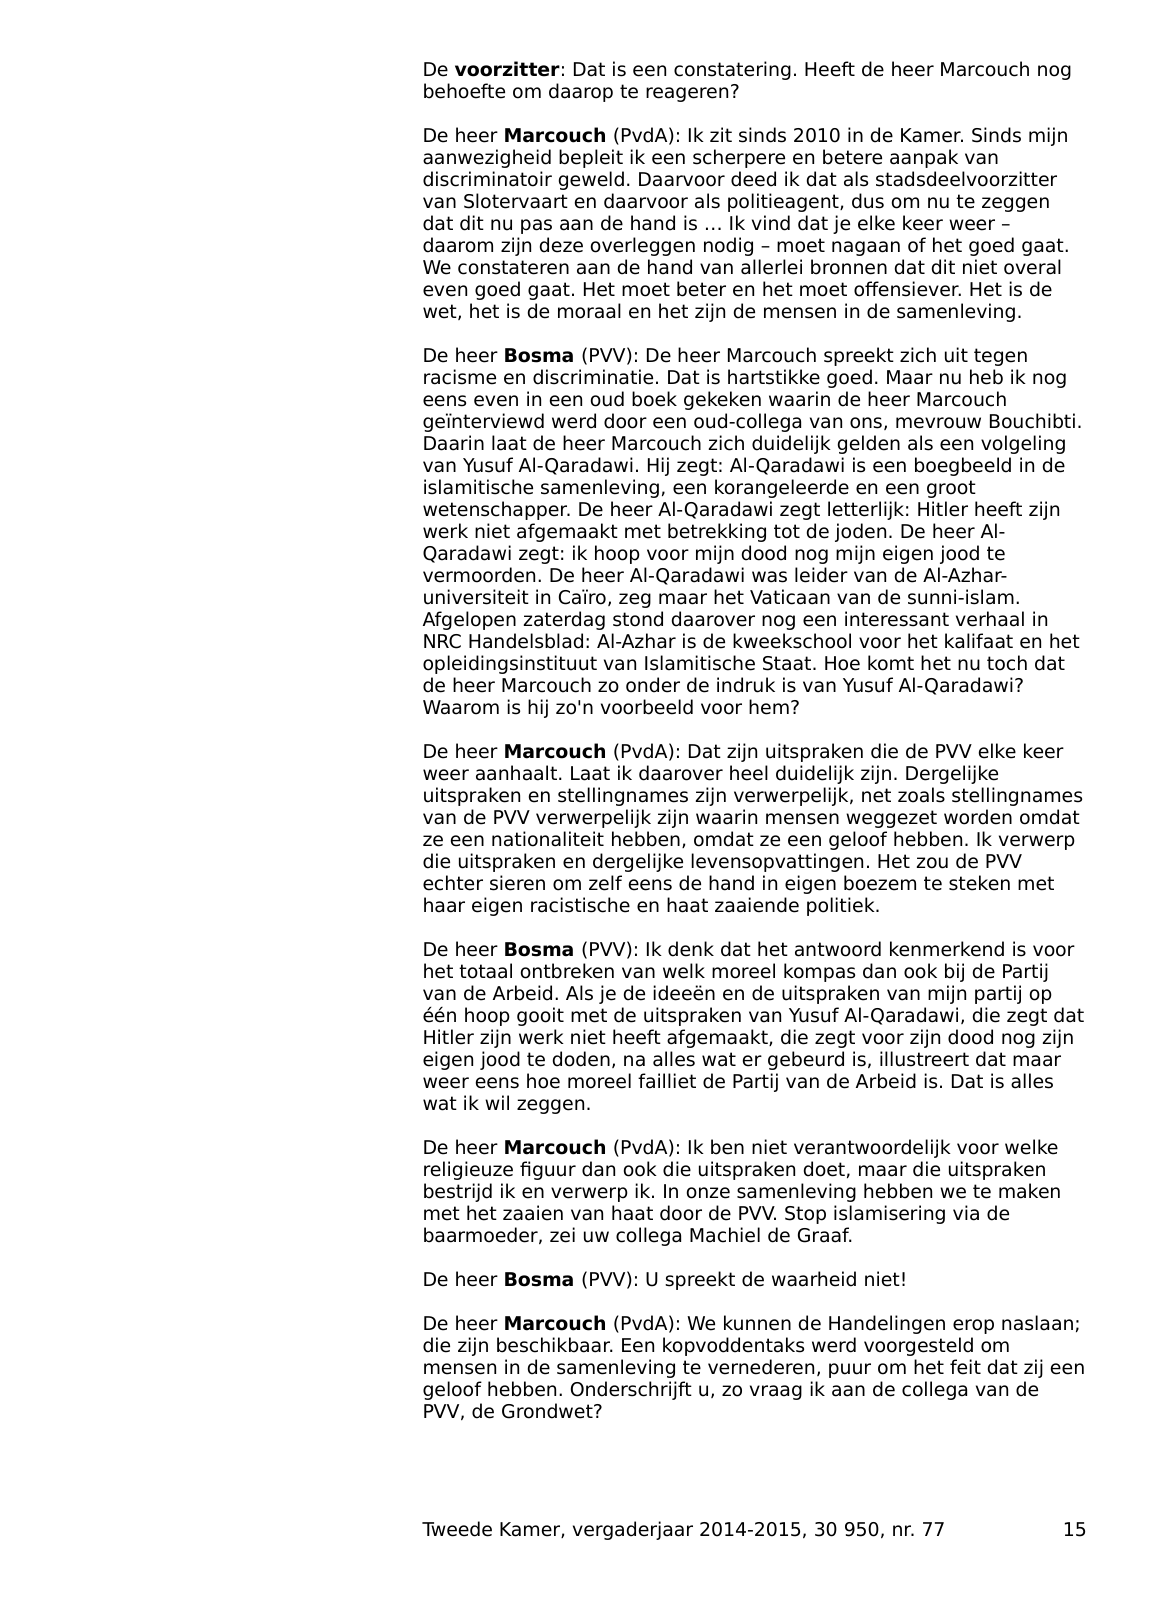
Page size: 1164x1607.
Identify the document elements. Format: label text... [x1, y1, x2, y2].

text De heer Marcouch (PvdA): Ik ben niet verantwoordelijk voor welke religieuze figuur dan ook die uitspraken doet, maar die uitspraken bestrijd ik en verwerp ik. In onze samenleving hebben we te maken met het zaaien van haat door de PVV. Stop islamisering via de baarmoeder, zei uw collega Machiel de Graaf. [422, 1137, 1087, 1247]
text De heer Bosma (PVV): U spreekt de waarheid niet! [422, 1269, 1087, 1291]
text De heer Marcouch (PvdA): We kunnen de Handelingen erop naslaan; die zijn beschikbaar. Een kopvoddentaks werd voorgesteld om mensen in de samenleving te vernederen, puur om het feit dat zij een geloof hebben. Onderschrijft u, zo vraag ik aan de collega van de PVV, de Grondwet? [422, 1313, 1087, 1423]
text De heer Marcouch (PvdA): Dat zijn uitspraken die de PVV elke keer weer aanhaalt. Laat ik daarover heel duidelijk zijn. Dergelijke uitspraken en stellingnames zijn verwerpelijk, net zoals stellingnames van de PVV verwerpelijk zijn waarin mensen weggezet worden omdat ze een nationaliteit hebben, omdat ze een geloof hebben. Ik verwerp die uitspraken en dergelijke levensopvattingen. Het zou de PVV echter sieren om zelf eens de hand in eigen boezem te steken met haar eigen racistische en haat zaaiende politiek. [422, 741, 1087, 917]
text De heer Marcouch (PvdA): Ik zit sinds 2010 in de Kamer. Sinds mijn aanwezigheid bepleit ik een scherpere en betere aanpak van discriminatoir geweld. Daarvoor deed ik dat als stadsdeelvoorzitter van Slotervaart en daarvoor als politieagent, dus om nu te zeggen dat dit nu pas aan de hand is … Ik vind dat je elke keer weer – daarom zijn deze overleggen nodig – moet nagaan of het goed gaat. We constateren aan de hand van allerlei bronnen dat dit niet overal even goed gaat. Het moet beter en het moet offensiever. Het is de wet, het is de moraal en het zijn de mensen in de samenleving. [422, 125, 1087, 323]
text De heer Bosma (PVV): De heer Marcouch spreekt zich uit tegen racisme en discriminatie. Dat is hartstikke goed. Maar nu heb ik nog eens even in een oud boek gekeken waarin de heer Marcouch geïnterviewd werd door een oud-collega van ons, mevrouw Bouchibti. Daarin laat de heer Marcouch zich duidelijk gelden als een volgeling van Yusuf Al-Qaradawi. Hij zegt: Al-Qaradawi is een boegbeeld in de islamitische samenleving, een korangeleerde en een groot wetenschapper. De heer Al-Qaradawi zegt letterlijk: Hitler heeft zijn werk niet afgemaakt met betrekking tot de joden. De heer Al-Qaradawi zegt: ik hoop voor mijn dood nog mijn eigen jood te vermoorden. De heer Al-Qaradawi was leider van de Al-Azhar-universiteit in Caïro, zeg maar het Vaticaan van de sunni-islam. Afgelopen zaterdag stond daarover nog een interessant verhaal in NRC Handelsblad: Al-Azhar is de kweekschool voor het kalifaat en het opleidingsinstituut van Islamitische Staat. Hoe komt het nu toch dat de heer Marcouch zo onder de indruk is van Yusuf Al-Qaradawi? Waarom is hij zo'n voorbeeld voor hem? [422, 345, 1087, 719]
text De voorzitter: Dat is een constatering. Heeft de heer Marcouch nog behoefte om daarop te reageren? [422, 59, 1087, 103]
text De heer Bosma (PVV): Ik denk dat het antwoord kenmerkend is voor het totaal ontbreken van welk moreel kompas dan ook bij de Partij van de Arbeid. Als je de ideeën en de uitspraken van mijn partij op één hoop gooit met de uitspraken van Yusuf Al-Qaradawi, die zegt dat Hitler zijn werk niet heeft afgemaakt, die zegt voor zijn dood nog zijn eigen jood te doden, na alles wat er gebeurd is, illustreert dat maar weer eens hoe moreel failliet de Partij van de Arbeid is. Dat is alles wat ik wil zeggen. [422, 939, 1087, 1115]
